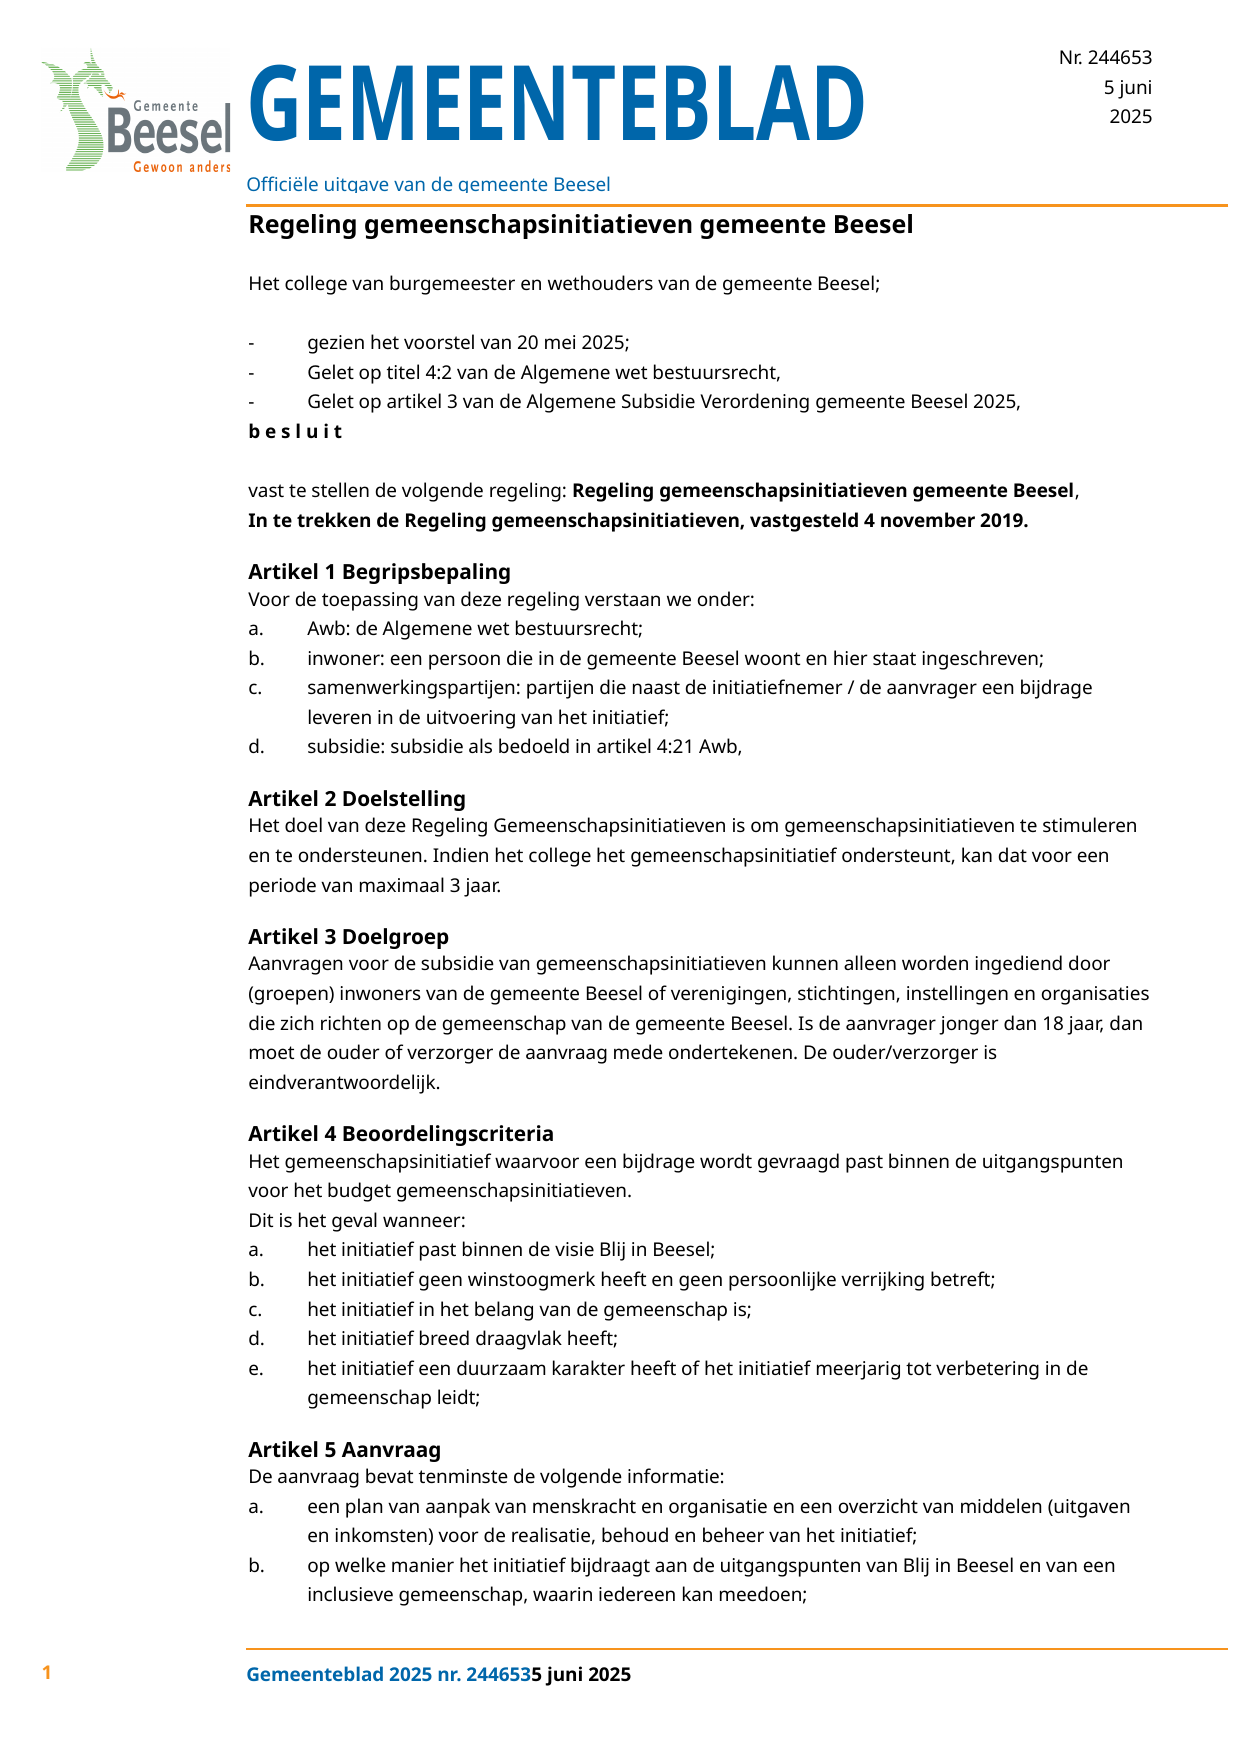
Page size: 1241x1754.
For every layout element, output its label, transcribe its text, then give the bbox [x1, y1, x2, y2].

text Dit is het geval wanneer: [248, 1207, 1152, 1233]
text Het gemeenschapsinitiatief waarvoor een bijdrage wordt gevraagd past binnen de uitgangspunten voor het budget gemeenschapsinitiatieven. [248, 1148, 1152, 1203]
list het initiatief een duurzaam karakter heeft of het initiatief meerjarig tot verbetering in de gemeenschap leidt; [248, 1355, 1152, 1410]
list het initiatief in het belang van de gemeenschap is; [248, 1296, 1152, 1321]
text Artikel 2 Doelstelling [248, 784, 1152, 813]
list het initiatief past binnen de visie Blij in Beesel; [248, 1237, 1152, 1262]
text vast te stellen de volgende regeling: Regeling gemeenschapsinitiatieven gemeente Beesel, [248, 477, 1152, 503]
list inwoner: een persoon die in de gemeente Beesel woont en hier staat ingeschreven; [248, 645, 1152, 671]
list op welke manier het initiatief bijdraagt aan de uitgangspunten van Blij in Beesel en van een inclusieve gemeenschap, waarin iedereen kan meedoen; [248, 1552, 1152, 1607]
list samenwerkingspartijen: partijen die naast de initiatiefnemer / de aanvrager een bijdrage leveren in de uitvoering van het initiatief; [248, 674, 1152, 730]
list een plan van aanpak van menskracht en organisatie en een overzicht van middelen (uitgaven en inkomsten) voor de realisatie, behoud en beheer van het initiatief; [248, 1493, 1152, 1548]
text Artikel 1 Begripsbepaling [248, 557, 1152, 586]
text Het doel van deze Regeling Gemeenschapsinitiatieven is om gemeenschapsinitiatieven te stimuleren en te ondersteunen. Indien het college het gemeenschapsinitiatief ondersteunt, kan dat voor een periode van maximaal 3 jaar. [248, 813, 1152, 897]
list Gelet op titel 4:2 van de Algemene wet bestuursrecht, [248, 359, 1152, 385]
list het initiatief breed draagvlak heeft; [248, 1325, 1152, 1351]
text Aanvragen voor de subsidie van gemeenschapsinitiatieven kunnen alleen worden ingediend door (groepen) inwoners van de gemeente Beesel of verenigingen, stichtingen, instellingen en organisaties die zich richten op de gemeenschap van de gemeente Beesel. Is de aanvrager jonger dan 18 jaar, dan moet de ouder of verzorger de aanvraag mede ondertekenen. De ouder/verzorger is eindverantwoordelijk. [248, 951, 1152, 1095]
list Gelet op artikel 3 van de Algemene Subsidie Verordening gemeente Beesel 2025, [248, 389, 1152, 414]
list gezien het voorstel van 20 mei 2025; [248, 329, 1152, 355]
list het initiatief geen winstoogmerk heeft en geen persoonlijke verrijking betreft; [248, 1266, 1152, 1292]
text In te trekken de Regeling gemeenschapsinitiatieven, vastgesteld 4 november 2019. [248, 507, 1152, 533]
picture [41, 47, 231, 172]
text b e s l u i t [248, 418, 1152, 444]
text De aanvraag bevat tenminste de volgende informatie: [248, 1463, 1152, 1489]
text Artikel 4 Beoordelingscriteria [248, 1119, 1152, 1148]
list subsidie: subsidie als bedoeld in artikel 4:21 Awb, [248, 734, 1152, 759]
text Regeling gemeenschapsinitiatieven gemeente Beesel [248, 207, 1152, 241]
text Voor de toepassing van deze regeling verstaan we onder: [248, 586, 1152, 612]
text Het college van burgemeester en wethouders van de gemeente Beesel; [248, 270, 1152, 296]
text Artikel 3 Doelgroep [248, 922, 1152, 951]
list Awb: de Algemene wet bestuursrecht; [248, 615, 1152, 641]
text Artikel 5 Aanvraag [248, 1435, 1152, 1463]
